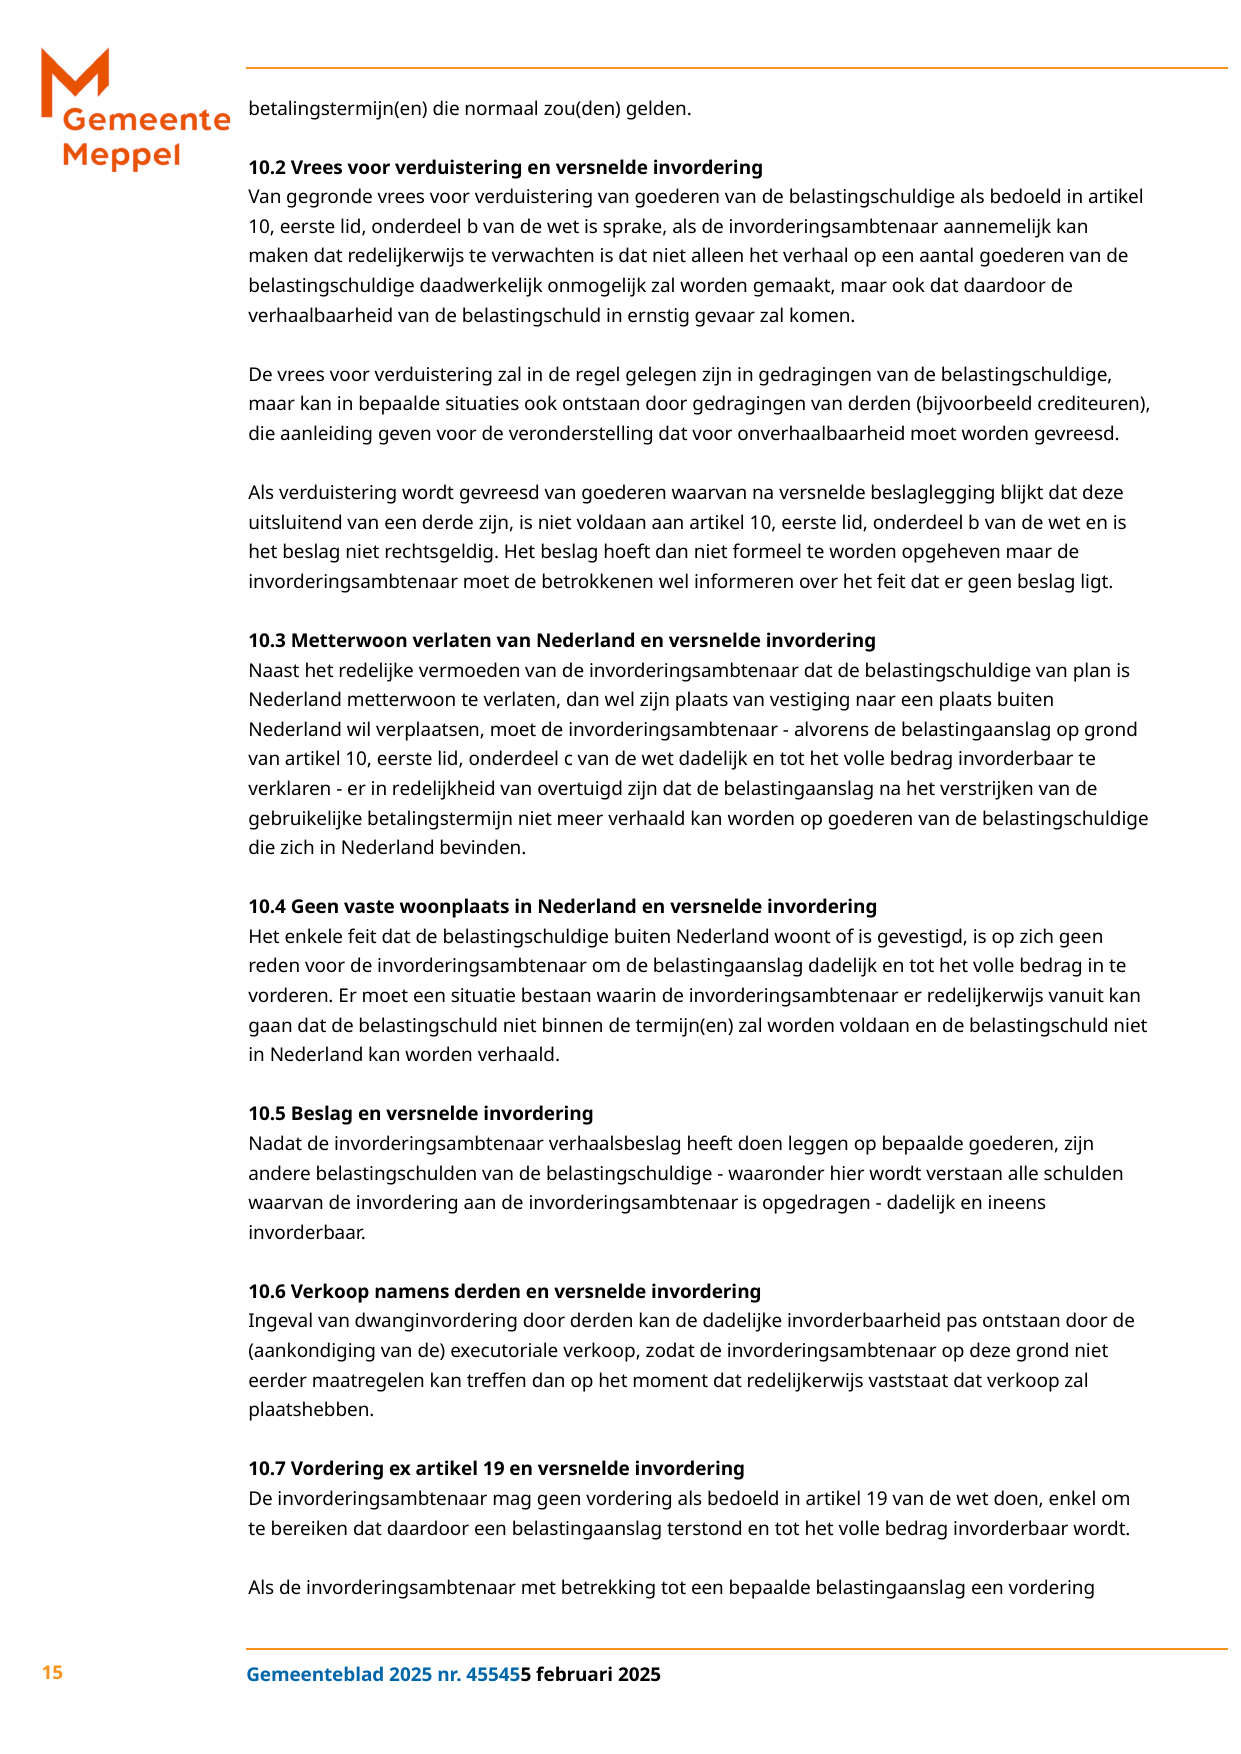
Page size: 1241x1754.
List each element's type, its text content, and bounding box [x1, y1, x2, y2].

text Het enkele feit dat de belastingschuldige buiten Nederland woont of is gevestigd, is op zich geen reden voor de invorderingsambtenaar om de belastingaanslag dadelijk en tot het volle bedrag in te vorderen. Er moet een situatie bestaan waarin de invorderingsambtenaar er redelijkerwijs vanuit kan gaan dat de belastingschuld niet binnen de termijn(en) zal worden voldaan en de belastingschuld niet in Nederland kan worden verhaald. [248, 923, 1152, 1067]
text De invorderingsambtenaar mag geen vordering als bedoeld in artikel 19 van de wet doen, enkel om te bereiken dat daardoor een belastingaanslag terstond en tot het volle bedrag invorderbaar wordt. [248, 1485, 1152, 1541]
picture [41, 47, 231, 172]
text 10.6 Verkoop namens derden en versnelde invordering [248, 1278, 1152, 1304]
text Als de invorderingsambtenaar met betrekking tot een bepaalde belastingaanslag een vordering [248, 1574, 1152, 1600]
text betalingstermijn(en) die normaal zou(den) gelden. [248, 95, 1152, 121]
text 10.7 Vordering ex artikel 19 en versnelde invordering [248, 1456, 1152, 1481]
text Van gegronde vrees voor verduistering van goederen van de belastingschuldige als bedoeld in artikel 10, eerste lid, onderdeel b van de wet is sprake, als de invorderingsambtenaar aannemelijk kan maken dat redelijkerwijs te verwachten is dat niet alleen het verhaal op een aantal goederen van de belastingschuldige daadwerkelijk onmogelijk zal worden gemaakt, maar ook dat daardoor de verhaalbaarheid van de belastingschuld in ernstig gevaar zal komen. [248, 183, 1152, 328]
text 10.4 Geen vaste woonplaats in Nederland en versnelde invordering [248, 893, 1152, 919]
text 10.5 Beslag en versnelde invordering [248, 1101, 1152, 1126]
text Ingeval van dwanginvordering door derden kan de dadelijke invorderbaarheid pas ontstaan door de (aankondiging van de) executoriale verkoop, zodat de invorderingsambtenaar op deze grond niet eerder maatregelen kan treffen dan op het moment dat redelijkerwijs vaststaat dat verkoop zal plaatshebben. [248, 1308, 1152, 1422]
text Naast het redelijke vermoeden van de invorderingsambtenaar dat de belastingschuldige van plan is Nederland metterwoon te verlaten, dan wel zijn plaats van vestiging naar een plaats buiten Nederland wil verplaatsen, moet de invorderingsambtenaar - alvorens de belastingaanslag op grond van artikel 10, eerste lid, onderdeel c van de wet dadelijk en tot het volle bedrag invorderbaar te verklaren - er in redelijkheid van overtuigd zijn dat de belastingaanslag na het verstrijken van de gebruikelijke betalingstermijn niet meer verhaald kan worden op goederen van de belastingschuldige die zich in Nederland bevinden. [248, 657, 1152, 860]
text Nadat de invorderingsambtenaar verhaalsbeslag heeft doen leggen op bepaalde goederen, zijn andere belastingschulden van de belastingschuldige - waaronder hier wordt verstaan alle schulden waarvan de invordering aan de invorderingsambtenaar is opgedragen - dadelijk en ineens invorderbaar. [248, 1130, 1152, 1245]
text De vrees voor verduistering zal in de regel gelegen zijn in gedragingen van de belastingschuldige, maar kan in bepaalde situaties ook ontstaan door gedragingen van derden (bijvoorbeeld crediteuren), die aanleiding geven voor de veronderstelling dat voor onverhaalbaarheid moet worden gevreesd. [248, 361, 1152, 446]
text 10.2 Vrees voor verduistering en versnelde invordering [248, 154, 1152, 180]
text 10.3 Metterwoon verlaten van Nederland en versnelde invordering [248, 627, 1152, 653]
text Als verduistering wordt gevreesd van goederen waarvan na versnelde beslaglegging blijkt dat deze uitsluitend van een derde zijn, is niet voldaan aan artikel 10, eerste lid, onderdeel b van de wet en is het beslag niet rechtsgeldig. Het beslag hoeft dan niet formeel te worden opgeheven maar de invorderingsambtenaar moet de betrokkenen wel informeren over het feit dat er geen beslag ligt. [248, 479, 1152, 594]
